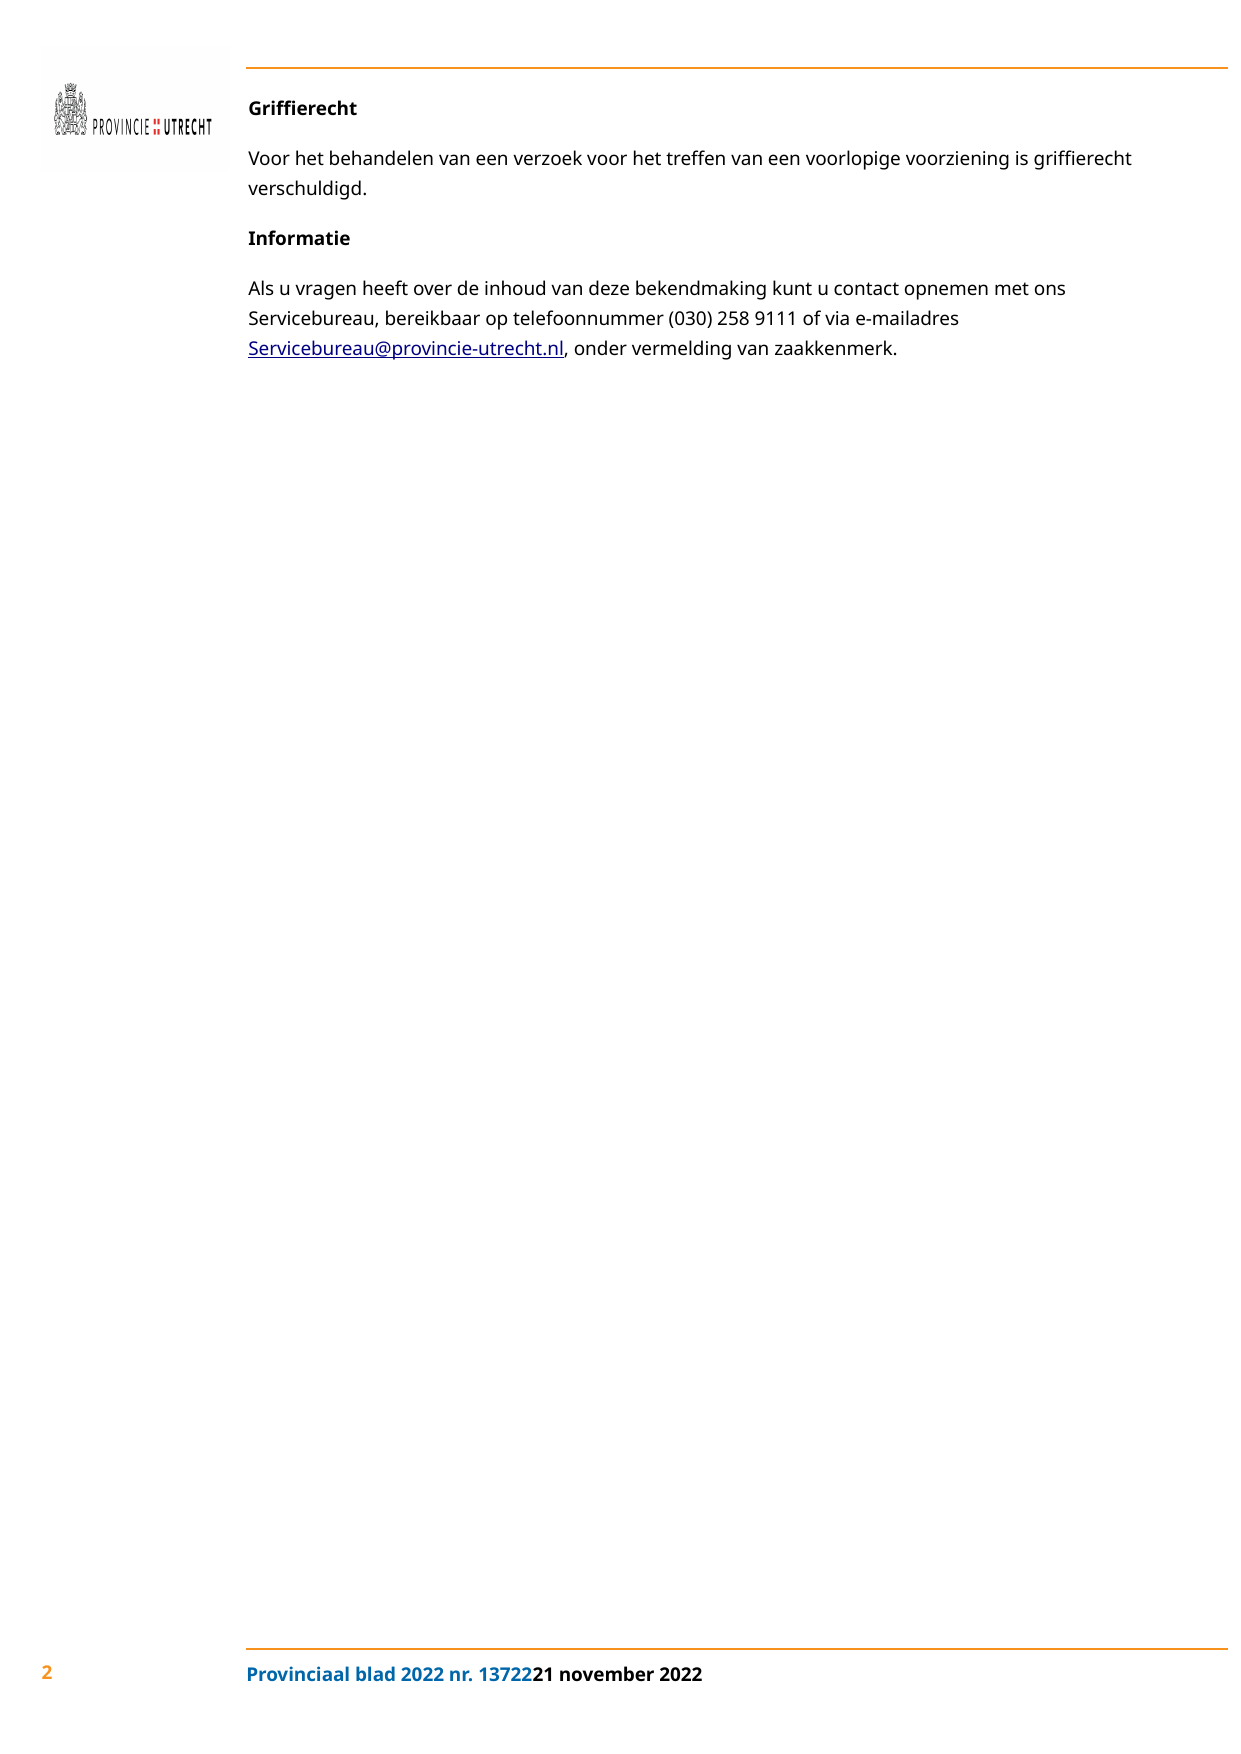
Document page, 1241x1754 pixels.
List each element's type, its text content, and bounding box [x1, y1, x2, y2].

text Griffierecht [248, 95, 1152, 121]
text Als u vragen heeft over de inhoud van deze bekendmaking kunt u contact opnemen met ons Servicebureau, bereikbaar op telefoonnummer (030) 258 9111 of via e-mailadres Servicebureau@provincie-utrecht.nl, onder vermelding van zaakkenmerk. [248, 276, 1152, 361]
text Informatie [248, 225, 1152, 251]
text Voor het behandelen van een verzoek voor het treffen van een voorlopige voorziening is griffierecht verschuldigd. [248, 145, 1152, 201]
picture [41, 47, 231, 172]
